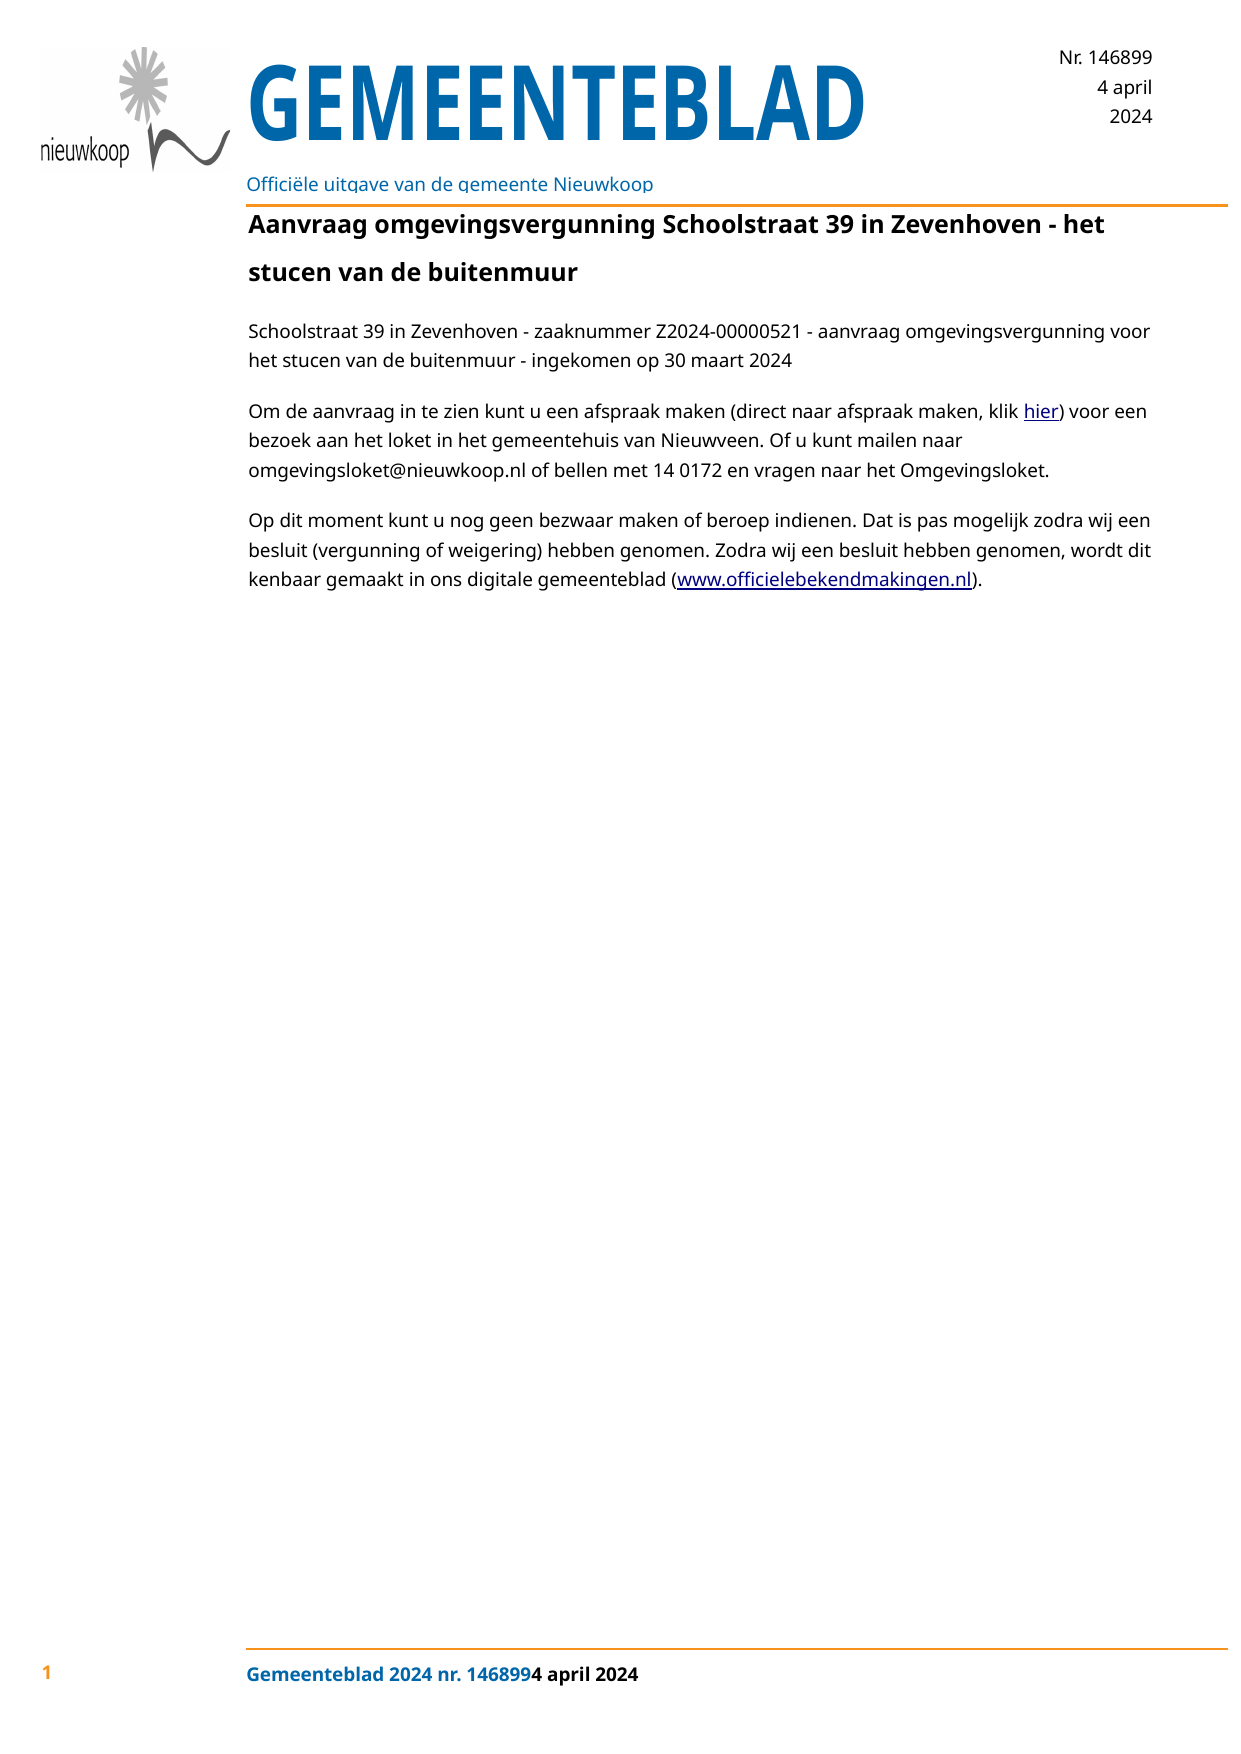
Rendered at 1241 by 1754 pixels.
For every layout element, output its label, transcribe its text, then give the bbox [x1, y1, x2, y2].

text Schoolstraat 39 in Zevenhoven - zaaknummer Z2024-00000521 - aanvraag omgevingsvergunning voor het stucen van de buitenmuur - ingekomen op 30 maart 2024 [248, 318, 1152, 373]
text Op dit moment kunt u nog geen bezwaar maken of beroep indienen. Dat is pas mogelijk zodra wij een besluit (vergunning of weigering) hebben genomen. Zodra wij een besluit hebben genomen, wordt dit kenbaar gemaakt in ons digitale gemeenteblad (www.officielebekendmakingen.nl). [248, 507, 1152, 592]
text Om de aanvraag in te zien kunt u een afspraak maken (direct naar afspraak maken, klik hier) voor een bezoek aan het loket in het gemeentehuis van Nieuwveen. Of u kunt mailen naar omgevingsloket@nieuwkoop.nl of bellen met 14 0172 en vragen naar het Omgevingsloket. [248, 398, 1152, 483]
text Aanvraag omgevingsvergunning Schoolstraat 39 in Zevenhoven - het stucen van de buitenmuur [248, 207, 1152, 288]
picture [41, 47, 231, 172]
